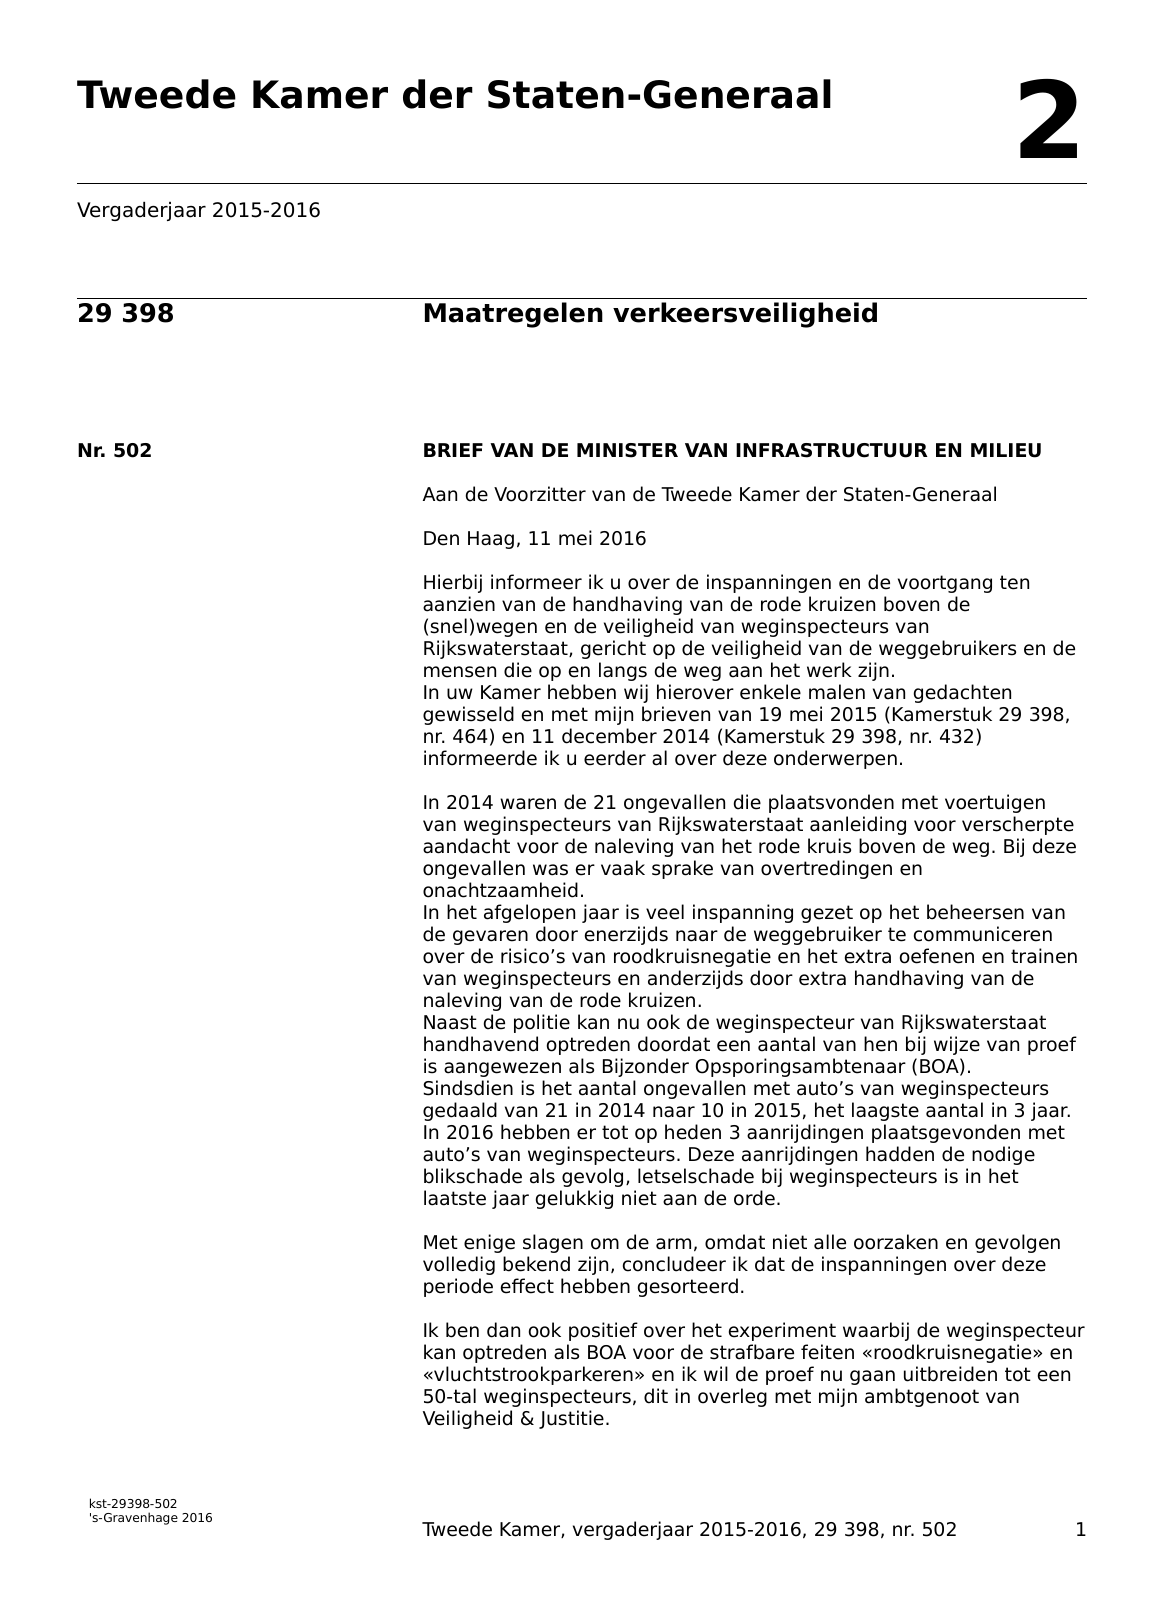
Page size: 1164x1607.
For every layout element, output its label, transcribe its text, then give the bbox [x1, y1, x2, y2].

table_cell Vergaderjaar 2015-2016 [77, 184, 1087, 298]
table_header 2 [886, 59, 1087, 183]
text Sindsdien is het aantal ongevallen met auto’s van weginspecteurs gedaald van 21 in 2014 naar 10 in 2015, het laagste aantal in 3 jaar. [422, 1078, 1087, 1122]
text 's-Gravenhage 2016 [88, 1511, 323, 1525]
text Ik ben dan ook positief over het experiment waarbij de weginspecteur kan optreden als BOA voor de strafbare feiten «roodkruisnegatie» en «vluchtstrookparkeren» en ik wil de proef nu gaan uitbreiden tot een 50-tal weginspecteurs, dit in overleg met mijn ambtgenoot van Veiligheid & Justitie. [422, 1320, 1087, 1430]
text Naast de politie kan nu ook de weginspecteur van Rijkswaterstaat handhavend optreden doordat een aantal van hen bij wijze van proef is aangewezen als Bijzonder Opsporingsambtenaar (BOA). [422, 1012, 1087, 1078]
text In 2016 hebben er tot op heden 3 aanrijdingen plaatsgevonden met auto’s van weginspecteurs. Deze aanrijdingen hadden de nodige blikschade als gevolg, letselschade bij weginspecteurs is in het laatste jaar gelukkig niet aan de orde. [422, 1122, 1087, 1210]
subtitle Nr. 502 BRIEF VAN DE MINISTER VAN INFRASTRUCTUUR EN MILIEU [77, 440, 1087, 462]
text Aan de Voorzitter van de Tweede Kamer der Staten-Generaal [422, 484, 1087, 506]
subtitle 29 398 Maatregelen verkeersveiligheid [77, 299, 1087, 329]
text In het afgelopen jaar is veel inspanning gezet op het beheersen van de gevaren door enerzijds naar de weggebruiker te communiceren over de risico’s van roodkruisnegatie en het extra oefenen en trainen van weginspecteurs en anderzijds door extra handhaving van de naleving van de rode kruizen. [422, 902, 1087, 1012]
text In uw Kamer hebben wij hierover enkele malen van gedachten gewisseld en met mijn brieven van 19 mei 2015 (Kamerstuk 29 398, nr. 464) en 11 december 2014 (Kamerstuk 29 398, nr. 432) informeerde ik u eerder al over deze onderwerpen. [422, 682, 1087, 770]
text kst-29398-502 [88, 1497, 323, 1511]
text Hierbij informeer ik u over de inspanningen en de voortgang ten aanzien van de handhaving van de rode kruizen boven de (snel)wegen en de veiligheid van weginspecteurs van Rijkswaterstaat, gericht op de veiligheid van de weggebruikers en de mensen die op en langs de weg aan het werk zijn. [422, 572, 1087, 682]
text Den Haag, 11 mei 2016 [422, 528, 1087, 550]
table_header Tweede Kamer der Staten-Generaal [77, 59, 886, 183]
text Met enige slagen om de arm, omdat niet alle oorzaken en gevolgen volledig bekend zijn, concludeer ik dat de inspanningen over deze periode effect hebben gesorteerd. [422, 1232, 1087, 1298]
text In 2014 waren de 21 ongevallen die plaatsvonden met voertuigen van weginspecteurs van Rijkswaterstaat aanleiding voor verscherpte aandacht voor de naleving van het rode kruis boven de weg. Bij deze ongevallen was er vaak sprake van overtredingen en onachtzaamheid. [422, 792, 1087, 902]
